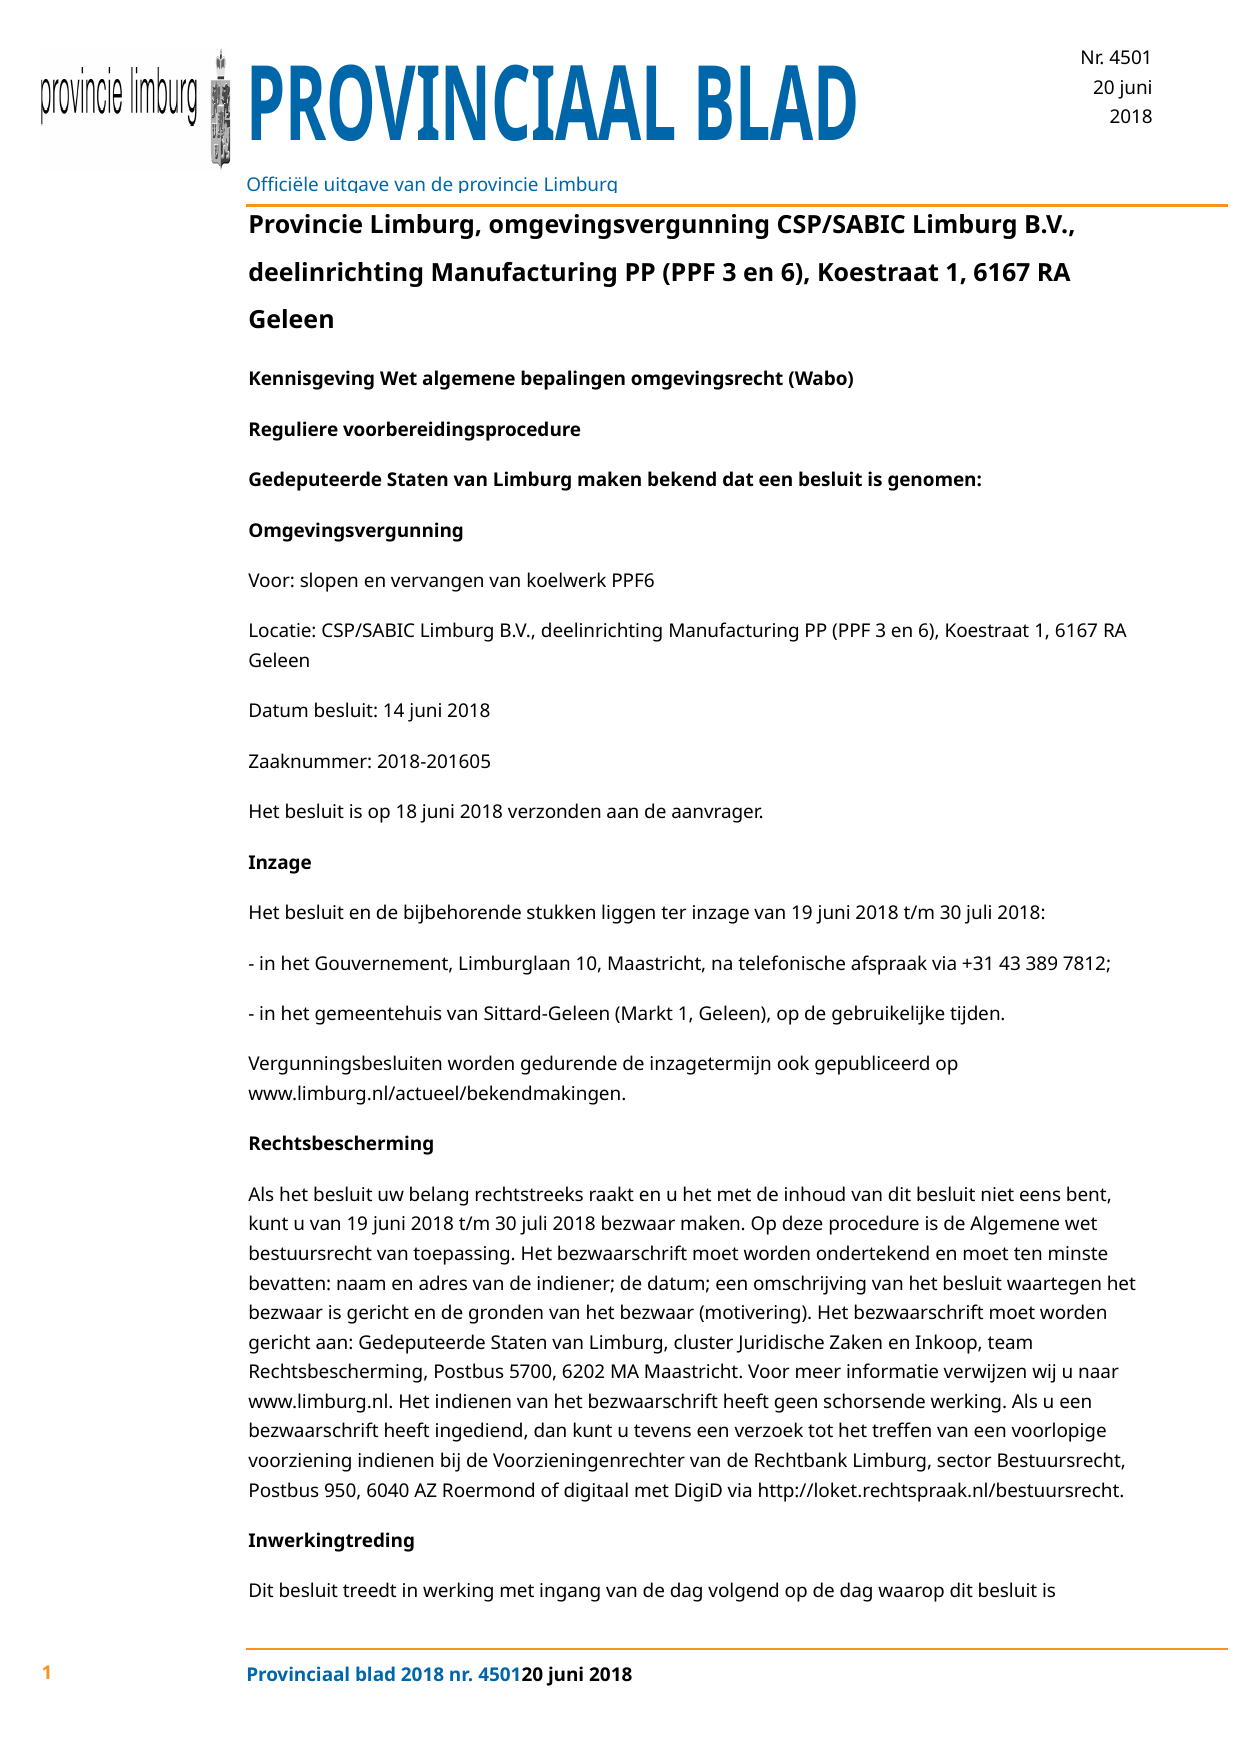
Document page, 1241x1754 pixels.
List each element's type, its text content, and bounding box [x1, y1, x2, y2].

picture [41, 47, 231, 172]
text Vergunningsbesluiten worden gedurende de inzagetermijn ook gepubliceerd op www.limburg.nl/actueel/bekendmakingen. [248, 1051, 1152, 1106]
text Gedeputeerde Staten van Limburg maken bekend dat een besluit is genomen: [248, 466, 1152, 492]
text Locatie: CSP/SABIC Limburg B.V., deelinrichting Manufacturing PP (PPF 3 en 6), Koestraat 1, 6167 RA Geleen [248, 618, 1152, 673]
text - in het Gouvernement, Limburglaan 10, Maastricht, na telefonische afspraak via +31 43 389 7812; [248, 950, 1152, 975]
text Rechtsbescherming [248, 1131, 1152, 1156]
text Het besluit is op 18 juni 2018 verzonden aan de aanvrager. [248, 798, 1152, 824]
text Kennisgeving Wet algemene bepalingen omgevingsrecht (Wabo) [248, 366, 1152, 391]
text Het besluit en de bijbehorende stukken liggen ter inzage van 19 juni 2018 t/m 30 juli 2018: [248, 899, 1152, 925]
text Datum besluit: 14 juni 2018 [248, 698, 1152, 723]
text Omgevingsvergunning [248, 517, 1152, 542]
text Provincie Limburg, omgevingsvergunning CSP/SABIC Limburg B.V., deelinrichting Manufacturing PP (PPF 3 en 6), Koestraat 1, 6167 RA Geleen [248, 207, 1152, 336]
text Reguliere voorbereidingsprocedure [248, 416, 1152, 442]
text Zaaknummer: 2018-201605 [248, 748, 1152, 774]
text Voor: slopen en vervangen van koelwerk PPF6 [248, 567, 1152, 593]
text Als het besluit uw belang rechtstreeks raakt en u het met de inhoud van dit besluit niet eens bent, kunt u van 19 juni 2018 t/m 30 juli 2018 bezwaar maken. Op deze procedure is de Algemene wet bestuursrecht van toepassing. Het bezwaarschrift moet worden ondertekend en moet ten minste bevatten: naam en adres van de indiener; de datum; een omschrijving van het besluit waartegen het bezwaar is gericht en de gronden van het bezwaar (motivering). Het bezwaarschrift moet worden gericht aan: Gedeputeerde Staten van Limburg, cluster Juridische Zaken en Inkoop, team Rechtsbescherming, Postbus 5700, 6202 MA Maastricht. Voor meer informatie verwijzen wij u naar www.limburg.nl. Het indienen van het bezwaarschrift heeft geen schorsende werking. Als u een bezwaarschrift heeft ingediend, dan kunt u tevens een verzoek tot het treffen van een voorlopige voorziening indienen bij de Voorzieningenrechter van de Rechtbank Limburg, sector Bestuursrecht, Postbus 950, 6040 AZ Roermond of digitaal met DigiD via http://loket.rechtspraak.nl/bestuursrecht. [248, 1181, 1152, 1502]
text Dit besluit treedt in werking met ingang van de dag volgend op de dag waarop dit besluit is [248, 1578, 1152, 1603]
text Inzage [248, 849, 1152, 874]
text - in het gemeentehuis van Sittard-Geleen (Markt 1, Geleen), op de gebruikelijke tijden. [248, 1000, 1152, 1026]
text Inwerkingtreding [248, 1527, 1152, 1553]
